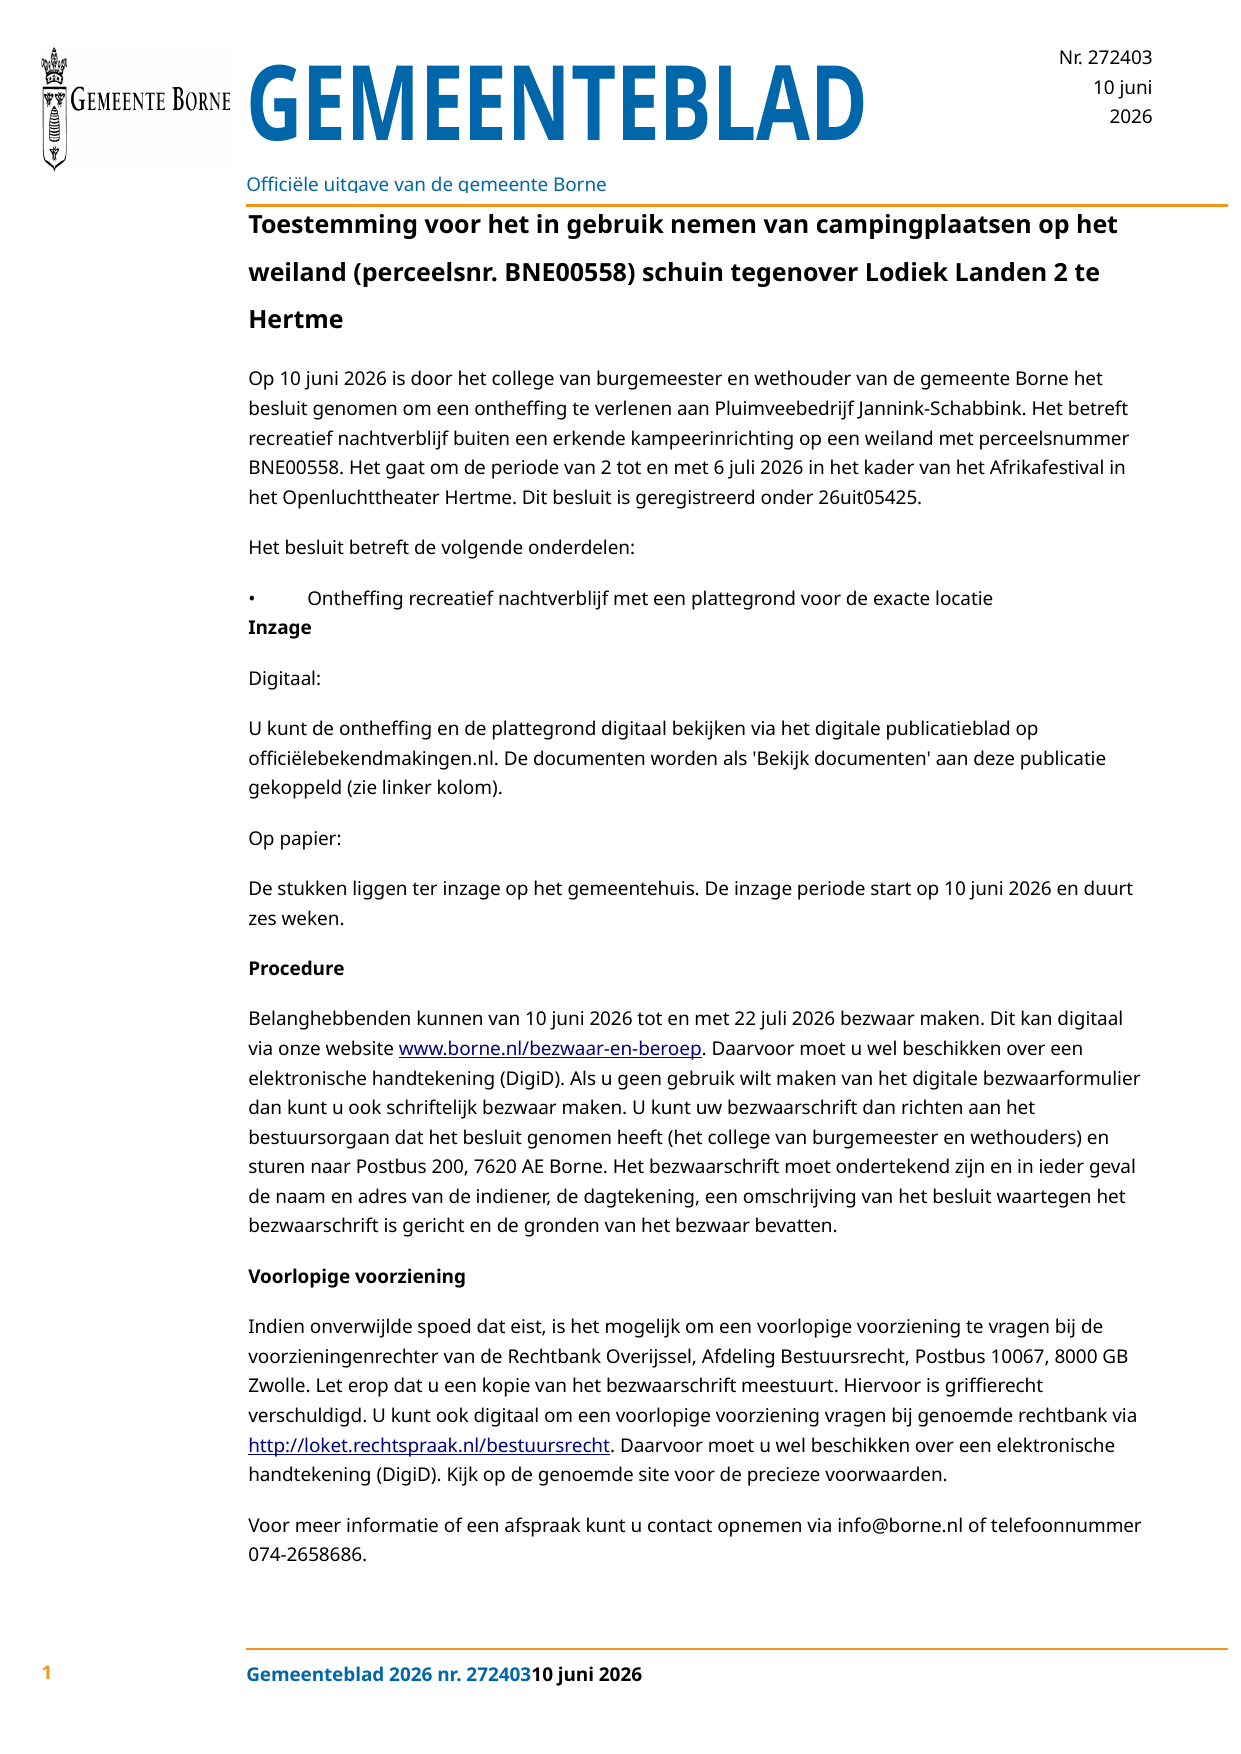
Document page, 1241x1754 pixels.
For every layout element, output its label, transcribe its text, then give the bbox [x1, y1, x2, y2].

text Voorlopige voorziening [248, 1263, 1152, 1289]
list Ontheffing recreatief nachtverblijf met een plattegrond voor de exacte locatie [248, 585, 1152, 610]
text Indien onverwijlde spoed dat eist, is het mogelijk om een voorlopige voorziening te vragen bij de voorzieningenrechter van de Rechtbank Overijssel, Afdeling Bestuursrecht, Postbus 10067, 8000 GB Zwolle. Let erop dat u een kopie van het bezwaarschrift meestuurt. Hiervoor is griffierecht verschuldigd. U kunt ook digitaal om een voorlopige voorziening vragen bij genoemde rechtbank via http://loket.rechtspraak.nl/bestuursrecht. Daarvoor moet u wel beschikken over een elektronische handtekening (DigiD). Kijk op de genoemde site voor de precieze voorwaarden. [248, 1313, 1152, 1487]
text Op papier: [248, 825, 1152, 850]
text De stukken liggen ter inzage op het gemeentehuis. De inzage periode start op 10 juni 2026 en duurt zes weken. [248, 875, 1152, 930]
text Toestemming voor het in gebruik nemen van campingplaatsen op het weiland (perceelsnr. BNE00558) schuin tegenover Lodiek Landen 2 te Hertme [248, 207, 1152, 336]
text U kunt de ontheffing en de plattegrond digitaal bekijken via het digitale publicatieblad op officiëlebekendmakingen.nl. De documenten worden als 'Bekijk documenten' aan deze publicatie gekoppeld (zie linker kolom). [248, 715, 1152, 800]
text Voor meer informatie of een afspraak kunt u contact opnemen via info@borne.nl of telefoonnummer 074-2658686. [248, 1512, 1152, 1567]
text Op 10 juni 2026 is door het college van burgemeester en wethouder van de gemeente Borne het besluit genomen om een ontheffing te verlenen aan Pluimveebedrijf Jannink-Schabbink. Het betreft recreatief nachtverblijf buiten een erkende kampeerinrichting op een weiland met perceelsnummer BNE00558. Het gaat om de periode van 2 tot en met 6 juli 2026 in het kader van het Afrikafestival in het Openluchttheater Hertme. Dit besluit is geregistreerd onder 26uit05425. [248, 366, 1152, 509]
text Het besluit betreft de volgende onderdelen: [248, 534, 1152, 560]
picture [41, 47, 231, 172]
text Inzage [248, 614, 1152, 640]
text Digitaal: [248, 665, 1152, 690]
text Belanghebbenden kunnen van 10 juni 2026 tot en met 22 juli 2026 bezwaar maken. Dit kan digitaal via onze website www.borne.nl/bezwaar-en-beroep. Daarvoor moet u wel beschikken over een elektronische handtekening (DigiD). Als u geen gebruik wilt maken van het digitale bezwaarformulier dan kunt u ook schriftelijk bezwaar maken. U kunt uw bezwaarschrift dan richten aan het bestuursorgaan dat het besluit genomen heeft (het college van burgemeester en wethouders) en sturen naar Postbus 200, 7620 AE Borne. Het bezwaarschrift moet ondertekend zijn en in ieder geval de naam en adres van de indiener, de dagtekening, een omschrijving van het besluit waartegen het bezwaarschrift is gericht en de gronden van het bezwaar bevatten. [248, 1006, 1152, 1238]
text Procedure [248, 955, 1152, 981]
